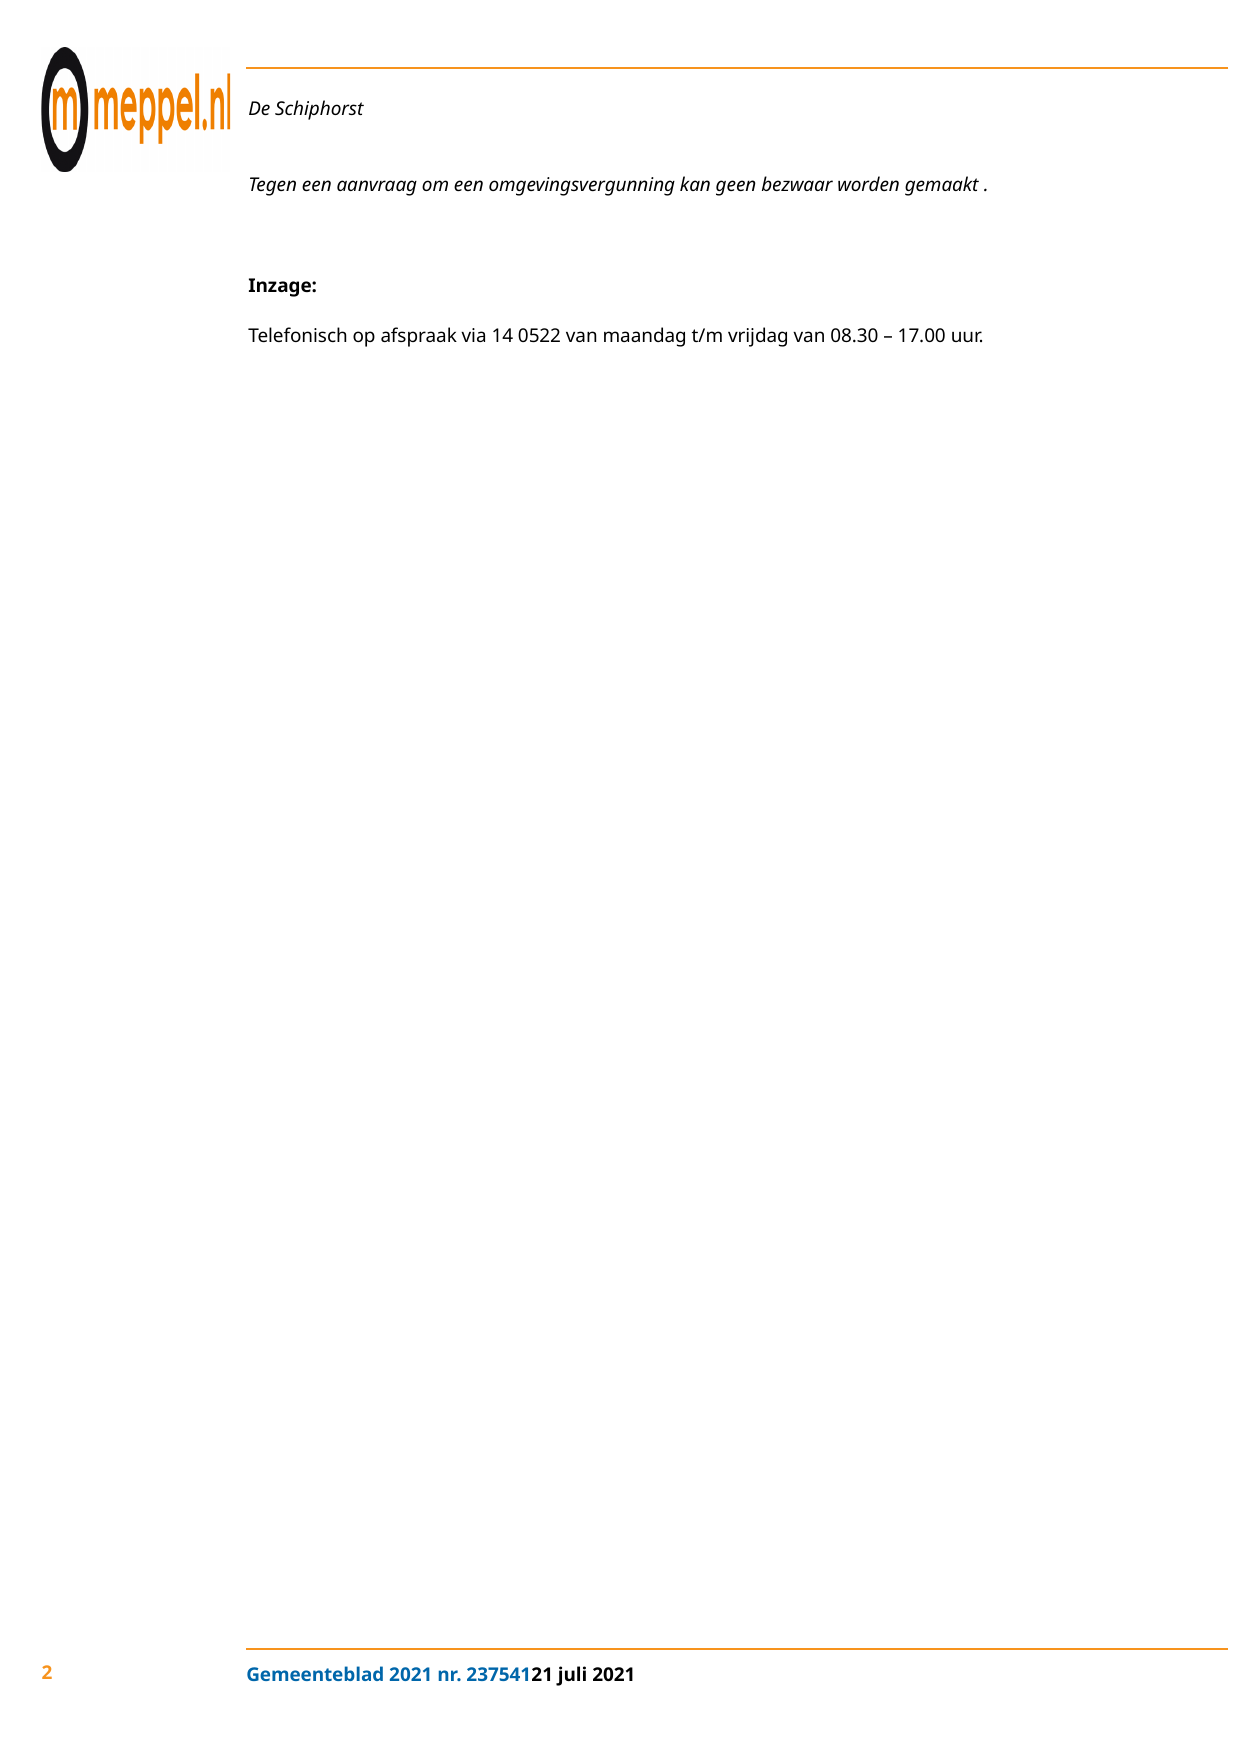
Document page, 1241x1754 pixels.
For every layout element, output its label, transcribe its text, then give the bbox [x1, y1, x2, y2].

text Telefonisch op afspraak via 14 0522 van maandag t/m vrijdag van 08.30 – 17.00 uur. [248, 322, 1152, 348]
text Inzage: [248, 272, 1152, 297]
text De Schiphorst [248, 95, 1152, 121]
text Tegen een aanvraag om een omgevingsvergunning kan geen bezwaar worden gemaakt . [248, 171, 1152, 197]
picture [41, 47, 231, 172]
